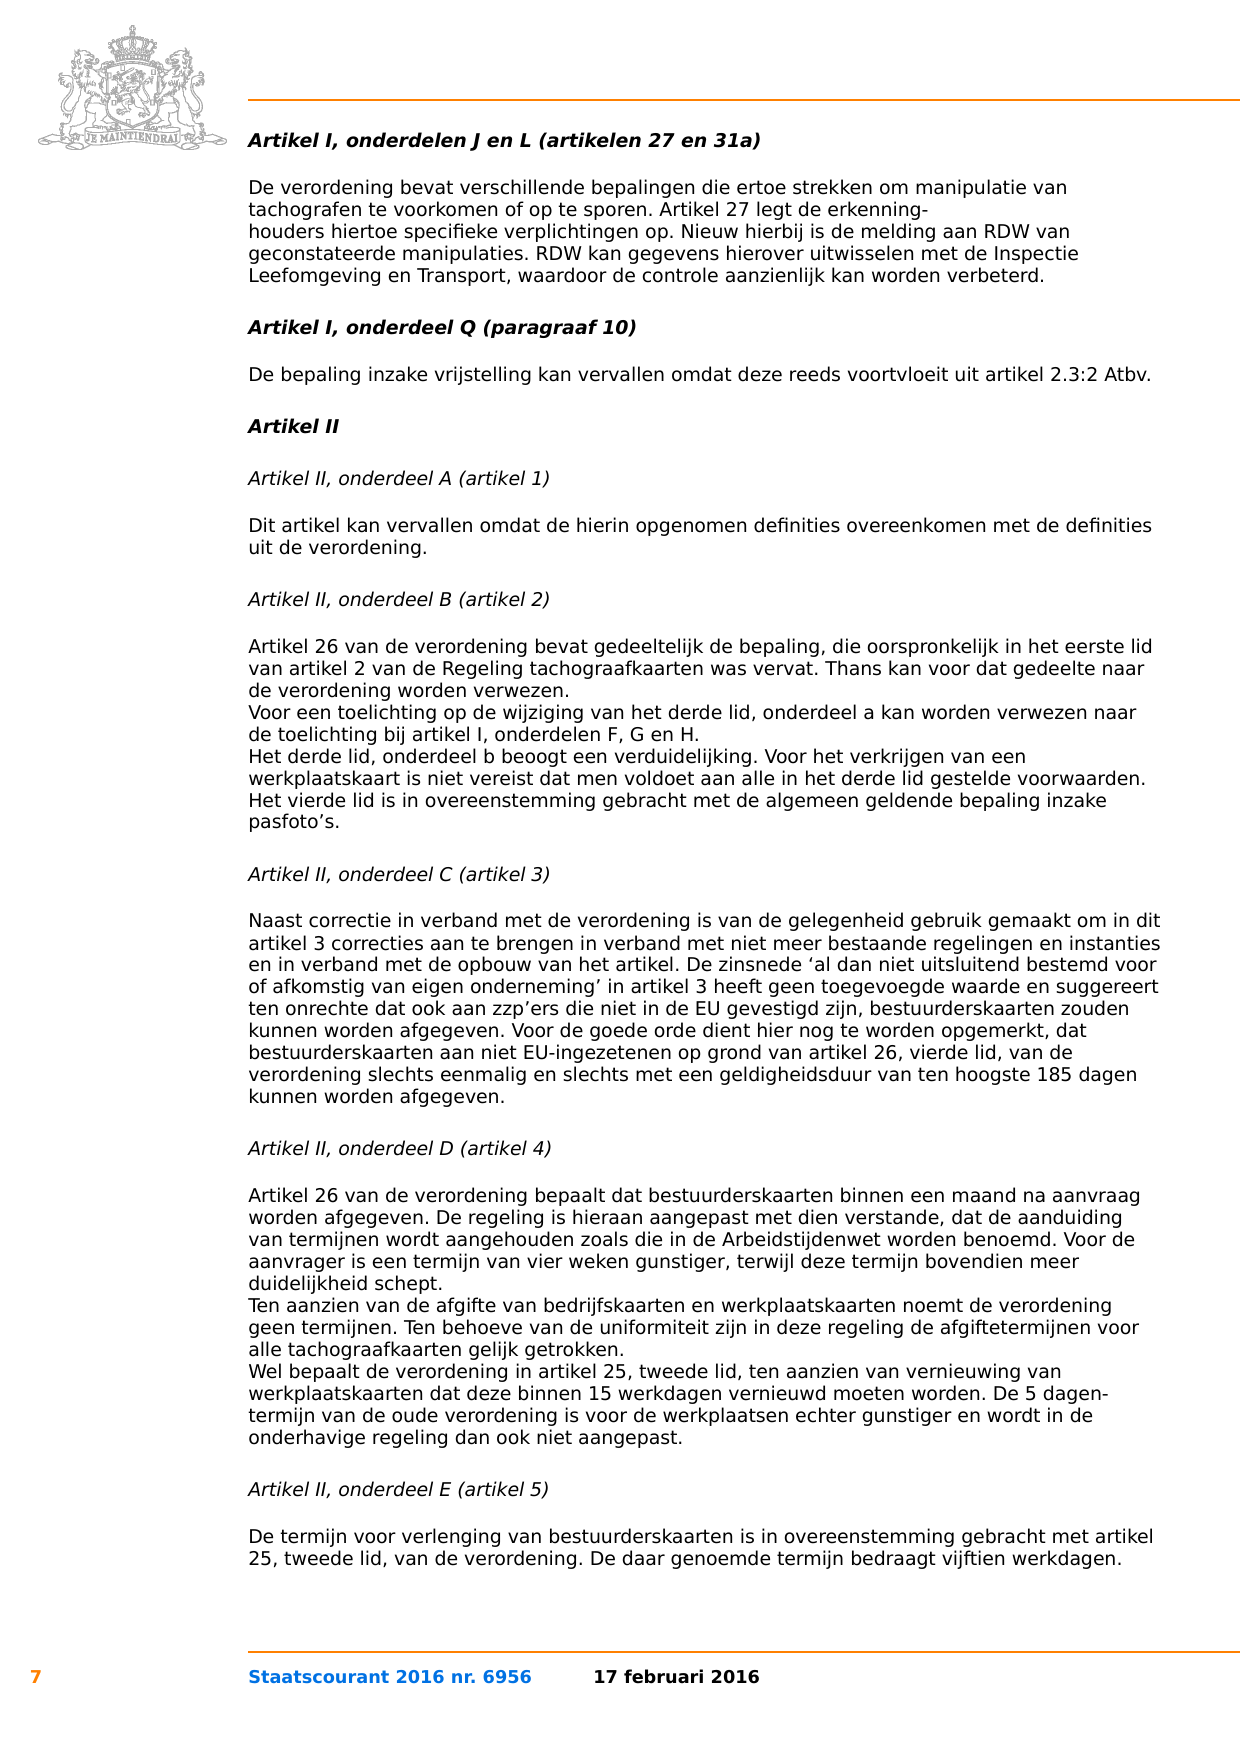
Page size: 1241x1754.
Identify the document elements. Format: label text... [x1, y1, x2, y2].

text Het derde lid, onderdeel b beoogt een verduidelijking. Voor het verkrijgen van een werkplaatskaart is niet vereist dat men voldoet aan alle in het derde lid gestelde voorwaarden. Het vierde lid is in overeenstemming gebracht met de algemeen geldende bepaling inzake pasfoto’s. [248, 746, 1163, 833]
text Artikel 26 van de verordening bepaalt dat bestuurderskaarten binnen een maand na aanvraag worden afgegeven. De regeling is hieraan aangepast met dien verstande, dat de aanduiding van termijnen wordt aangehouden zoals die in de Arbeidstijdenwet worden benoemd. Voor de aanvrager is een termijn van vier weken gunstiger, terwijl deze termijn bovendien meer duidelijkheid schept. [248, 1185, 1163, 1295]
subtitle Artikel II [248, 416, 1163, 438]
text Ten aanzien van de afgifte van bedrijfskaarten en werkplaatskaarten noemt de verordening geen termijnen. Ten behoeve van de uniformiteit zijn in deze regeling de afgiftetermijnen voor alle tachograafkaarten gelijk getrokken. [248, 1295, 1163, 1361]
subtitle Artikel II, onderdeel E (artikel 5) [248, 1479, 1163, 1501]
subtitle Artikel I, onderdeel Q (paragraaf 10) [248, 317, 1163, 339]
text De bepaling inzake vrijstelling kan vervallen omdat deze reeds voortvloeit uit artikel 2.3:2 Atbv. [248, 364, 1163, 386]
subtitle Artikel II, onderdeel D (artikel 4) [248, 1138, 1163, 1160]
text Dit artikel kan vervallen omdat de hierin opgenomen definities overeenkomen met de definities uit de verordening. [248, 515, 1163, 559]
text De verordening bevat verschillende bepalingen die ertoe strekken om manipulatie van tachografen te voorkomen of op te sporen. Artikel 27 legt de erkenning- [248, 177, 1163, 221]
text Voor een toelichting op de wijziging van het derde lid, onderdeel a kan worden verwezen naar de toelichting bij artikel I, onderdelen F, G en H. [248, 702, 1163, 746]
subtitle Artikel II, onderdeel C (artikel 3) [248, 863, 1163, 885]
text Artikel 26 van de verordening bevat gedeeltelijk de bepaling, die oorspronkelijk in het eerste lid van artikel 2 van de Regeling tachograafkaarten was vervat. Thans kan voor dat gedeelte naar de verordening worden verwezen. [248, 636, 1163, 702]
text Naast correctie in verband met de verordening is van de gelegenheid gebruik gemaakt om in dit artikel 3 correcties aan te brengen in verband met niet meer bestaande regelingen en instanties en in verband met de opbouw van het artikel. De zinsnede ‘al dan niet uitsluitend bestemd voor of afkomstig van eigen onderneming’ in artikel 3 heeft geen toegevoegde waarde en suggereert ten onrechte dat ook aan zzp’ers die niet in de EU gevestigd zijn, bestuurderskaarten zouden kunnen worden afgegeven. Voor de goede orde dient hier nog te worden opgemerkt, dat bestuurderskaarten aan niet EU-ingezetenen op grond van artikel 26, vierde lid, van de verordening slechts eenmalig en slechts met een geldigheidsduur van ten hoogste 185 dagen kunnen worden afgegeven. [248, 910, 1163, 1108]
text houders hiertoe specifieke verplichtingen op. Nieuw hierbij is de melding aan RDW van geconstateerde manipulaties. RDW kan gegevens hierover uitwisselen met de Inspectie Leefomgeving en Transport, waardoor de controle aanzienlijk kan worden verbeterd. [248, 221, 1163, 287]
subtitle Artikel II, onderdeel B (artikel 2) [248, 589, 1163, 611]
picture [38, 25, 227, 150]
text De termijn voor verlenging van bestuurderskaarten is in overeenstemming gebracht met artikel 25, tweede lid, van de verordening. De daar genoemde termijn bedraagt vijftien werkdagen. [248, 1526, 1163, 1570]
subtitle Artikel II, onderdeel A (artikel 1) [248, 468, 1163, 490]
subtitle Artikel I, onderdelen J en L (artikelen 27 en 31a) [248, 130, 1163, 152]
text Wel bepaalt de verordening in artikel 25, tweede lid, ten aanzien van vernieuwing van werkplaatskaarten dat deze binnen 15 werkdagen vernieuwd moeten worden. De 5 dagen-termijn van de oude verordening is voor de werkplaatsen echter gunstiger en wordt in de onderhavige regeling dan ook niet aangepast. [248, 1361, 1163, 1449]
